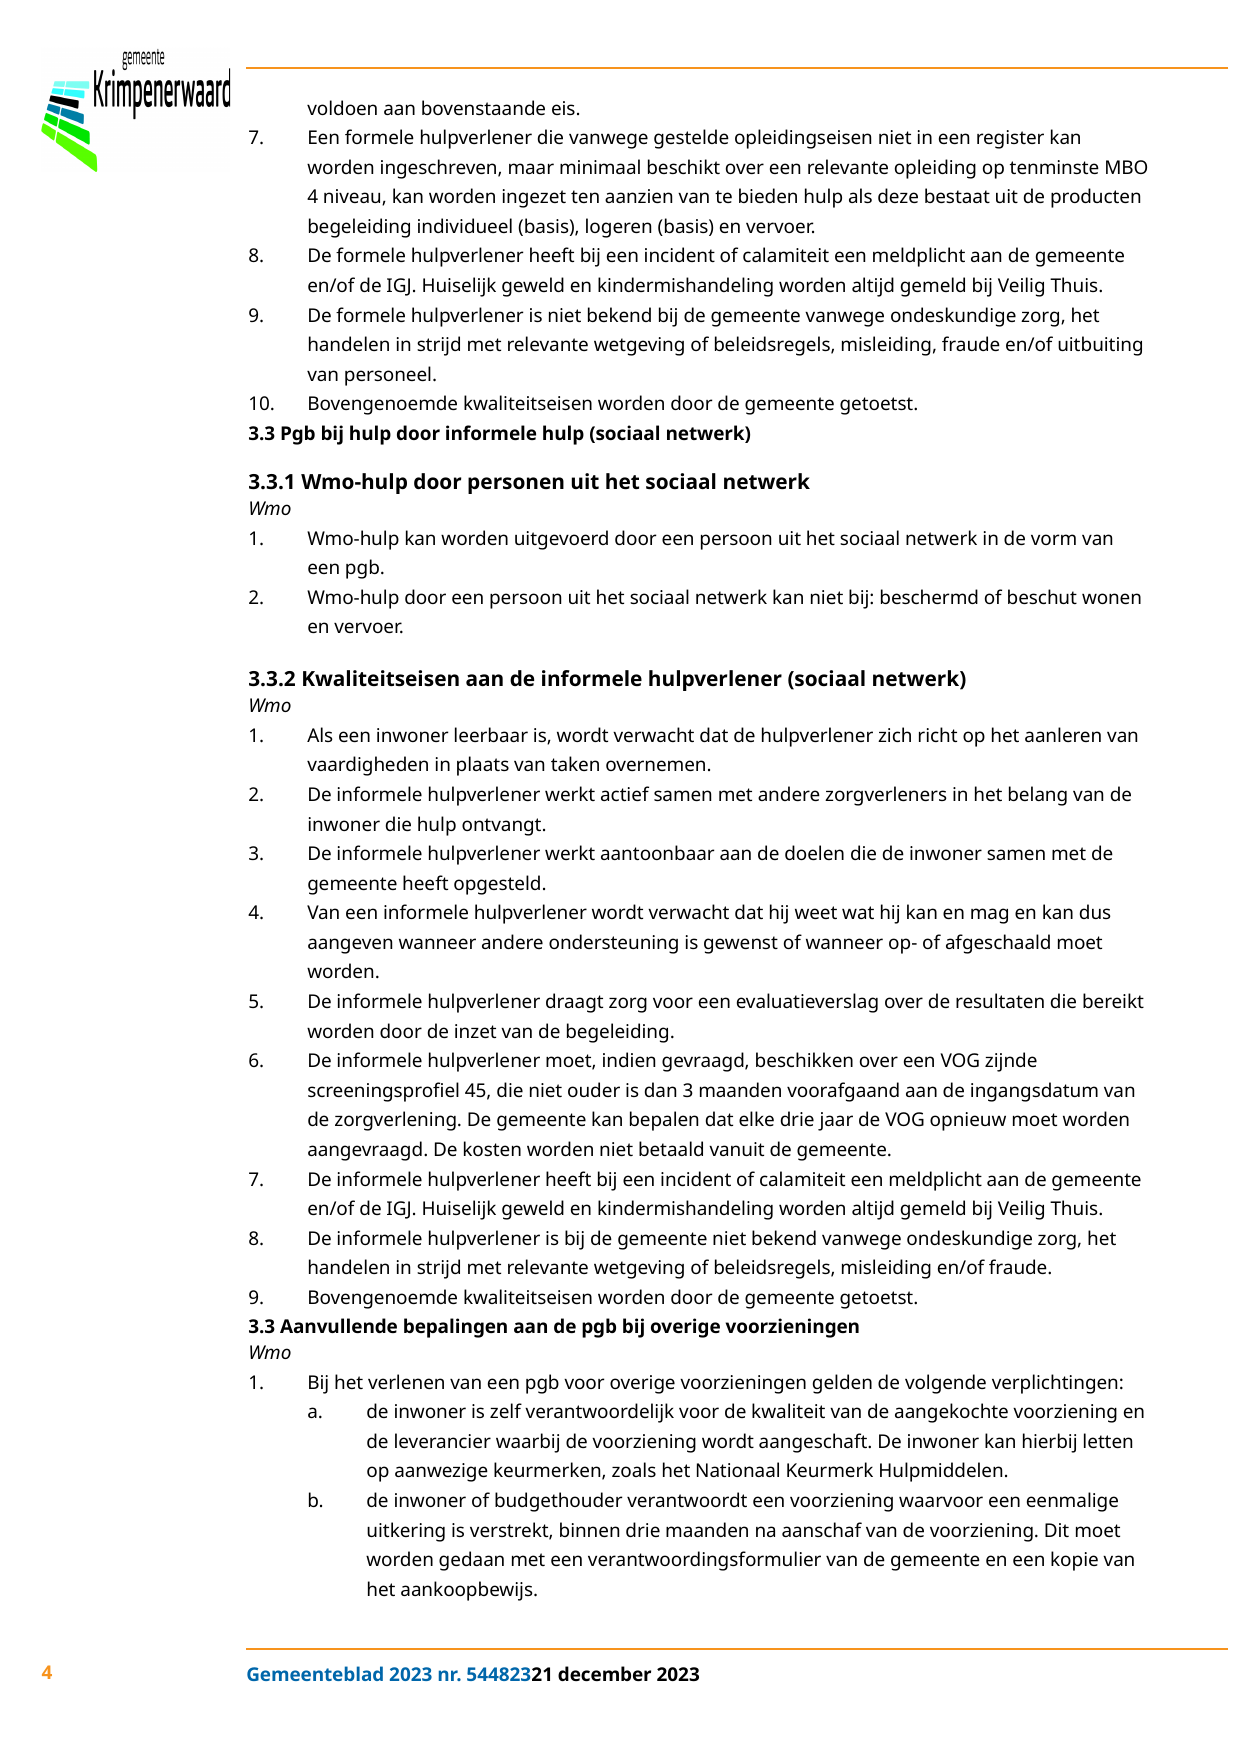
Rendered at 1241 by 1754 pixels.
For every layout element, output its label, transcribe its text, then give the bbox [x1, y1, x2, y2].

list De informele hulpverlener werkt actief samen met andere zorgverleners in het belang van de inwoner die hulp ontvangt. [248, 781, 1152, 836]
list Bij het verlenen van een pgb voor overige voorzieningen gelden de volgende verplichtingen: [248, 1369, 1152, 1395]
list Bovengenoemde kwaliteitseisen worden door de gemeente getoetst. [248, 1284, 1152, 1310]
text 3.3 Aanvullende bepalingen aan de pgb bij overige voorzieningen [248, 1314, 1152, 1339]
text Wmo [248, 495, 1152, 521]
list De formele hulpverlener heeft bij een incident of calamiteit een meldplicht aan de gemeente en/of de IGJ. Huiselijk geweld en kindermishandeling worden altijd gemeld bij Veilig Thuis. [248, 243, 1152, 298]
list De informele hulpverlener werkt aantoonbaar aan de doelen die de inwoner samen met de gemeente heeft opgesteld. [248, 840, 1152, 896]
list de inwoner of budgethouder verantwoordt een voorziening waarvoor een eenmalige uitkering is verstrekt, binnen drie maanden na aanschaf van de voorziening. Dit moet worden gedaan met een verantwoordingsformulier van de gemeente en een kopie van het aankoopbewijs. [307, 1487, 1152, 1602]
text 3.3.2 Kwaliteitseisen aan de informele hulpverlener (sociaal netwerk) [248, 664, 1152, 692]
list De informele hulpverlener heeft bij een incident of calamiteit een meldplicht aan de gemeente en/of de IGJ. Huiselijk geweld en kindermishandeling worden altijd gemeld bij Veilig Thuis. [248, 1166, 1152, 1221]
list De informele hulpverlener is bij de gemeente niet bekend vanwege ondeskundige zorg, het handelen in strijd met relevante wetgeving of beleidsregels, misleiding en/of fraude. [248, 1225, 1152, 1280]
list Een formele hulpverlener die vanwege gestelde opleidingseisen niet in een register kan worden ingeschreven, maar minimaal beschikt over een relevante opleiding op tenminste MBO 4 niveau, kan worden ingezet ten aanzien van te bieden hulp als deze bestaat uit de producten begeleiding individueel (basis), logeren (basis) en vervoer. [248, 124, 1152, 239]
list De informele hulpverlener moet, indien gevraagd, beschikken over een VOG zijnde screeningsprofiel 45, die niet ouder is dan 3 maanden voorafgaand aan de ingangsdatum van de zorgverlening. De gemeente kan bepalen dat elke drie jaar de VOG opnieuw moet worden aangevraagd. De kosten worden niet betaald vanuit de gemeente. [248, 1047, 1152, 1162]
list Wmo-hulp door een persoon uit het sociaal netwerk kan niet bij: beschermd of beschut wonen en vervoer. [248, 584, 1152, 639]
list Van een informele hulpverlener wordt verwacht dat hij weet wat hij kan en mag en kan dus aangeven wanneer andere ondersteuning is gewenst of wanneer op- of afgeschaald moet worden. [248, 899, 1152, 984]
text 3.3 Pgb bij hulp door informele hulp (sociaal netwerk) [248, 420, 1152, 446]
text 3.3.1 Wmo-hulp door personen uit het sociaal netwerk [248, 467, 1152, 495]
list Bovengenoemde kwaliteitseisen worden door de gemeente getoetst. [248, 391, 1152, 416]
picture [41, 47, 231, 172]
list Als een inwoner leerbaar is, wordt verwacht dat de hulpverlener zich richt op het aanleren van vaardigheden in plaats van taken overnemen. [248, 722, 1152, 777]
list voldoen aan bovenstaande eis. [248, 95, 1152, 121]
list De informele hulpverlener draagt zorg voor een evaluatieverslag over de resultaten die bereikt worden door de inzet van de begeleiding. [248, 988, 1152, 1043]
list De formele hulpverlener is niet bekend bij de gemeente vanwege ondeskundige zorg, het handelen in strijd met relevante wetgeving of beleidsregels, misleiding, fraude en/of uitbuiting van personeel. [248, 302, 1152, 387]
text Wmo [248, 692, 1152, 718]
text Wmo [248, 1339, 1152, 1365]
list de inwoner is zelf verantwoordelijk voor de kwaliteit van de aangekochte voorziening en de leverancier waarbij de voorziening wordt aangeschaft. De inwoner kan hierbij letten op aanwezige keurmerken, zoals het Nationaal Keurmerk Hulpmiddelen. [307, 1398, 1152, 1483]
list Wmo-hulp kan worden uitgevoerd door een persoon uit het sociaal netwerk in de vorm van een pgb. [248, 525, 1152, 580]
